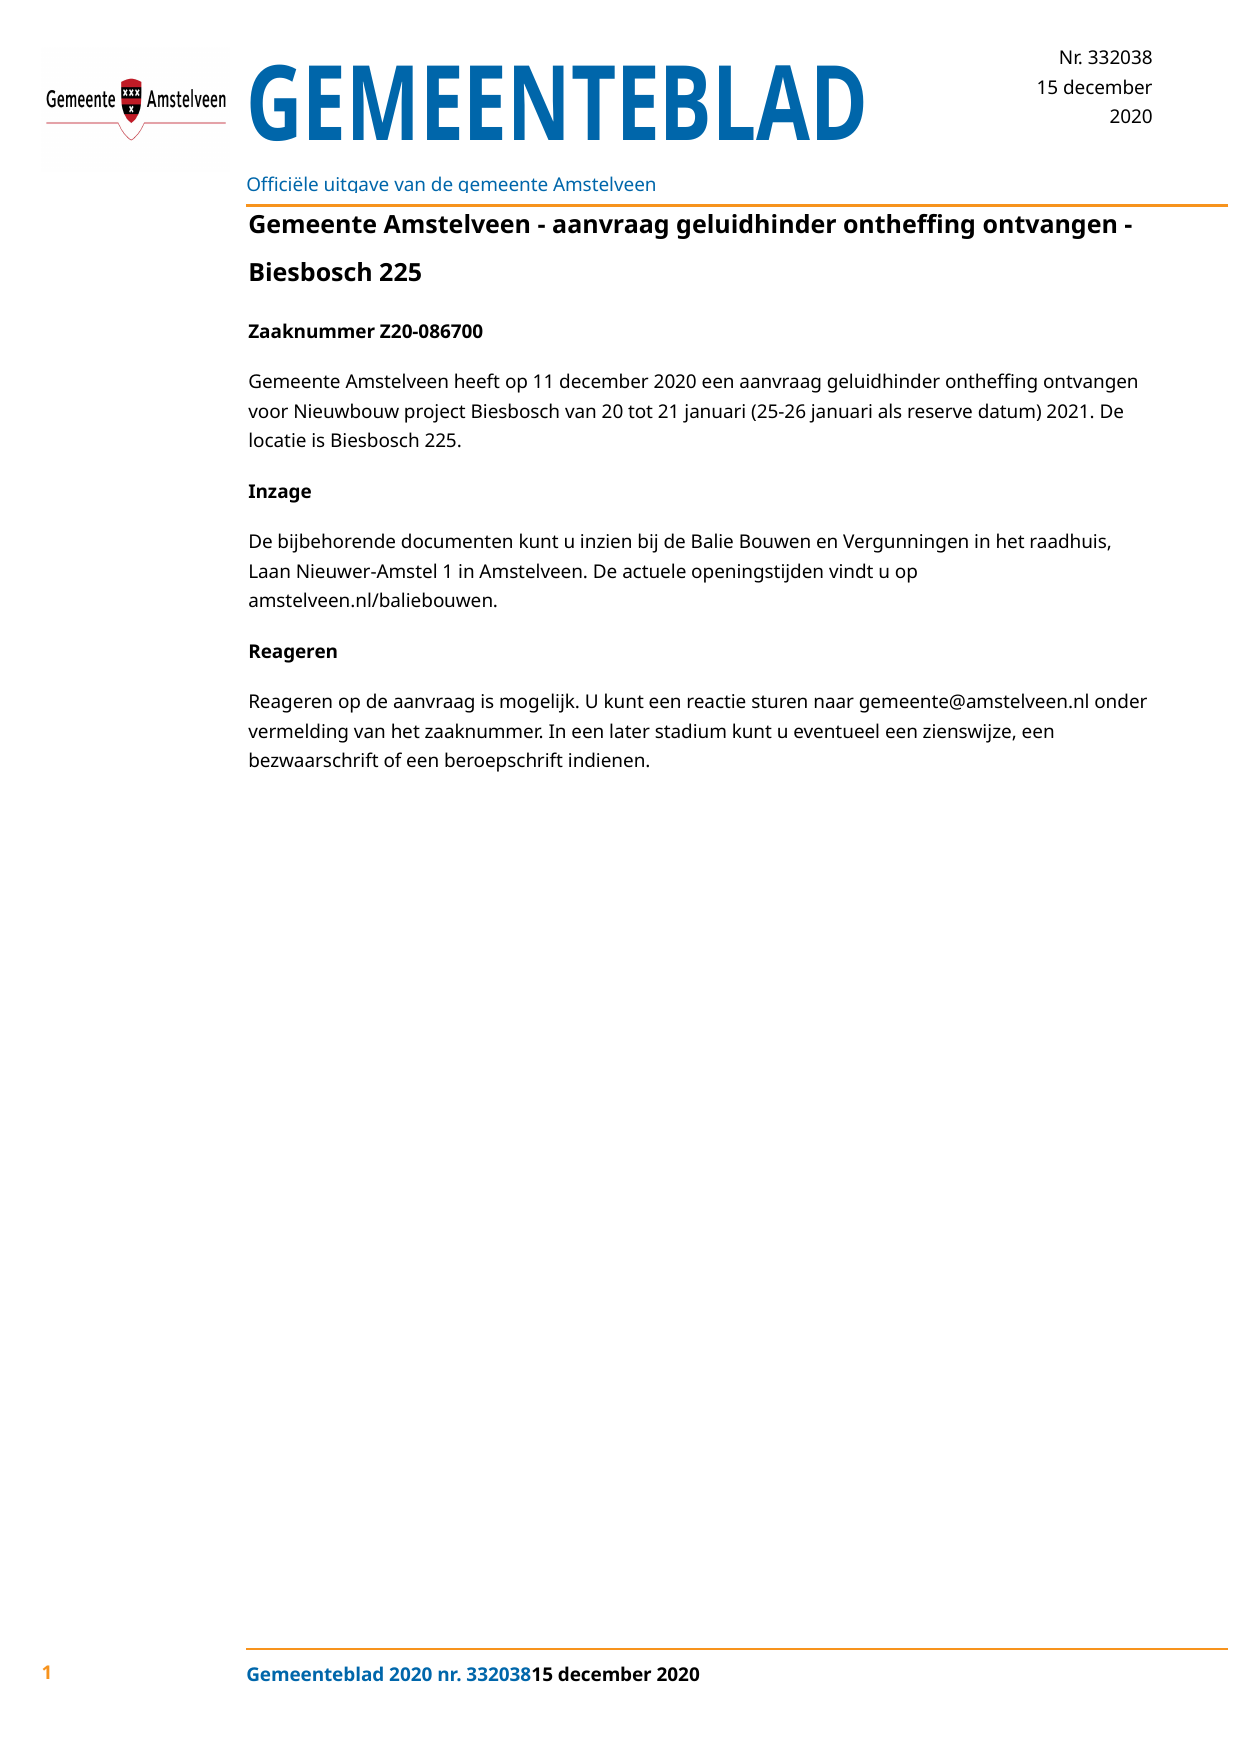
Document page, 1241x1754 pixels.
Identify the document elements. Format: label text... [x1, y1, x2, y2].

text Zaaknummer Z20-086700 [248, 318, 1152, 344]
picture [41, 47, 231, 172]
text Reageren [248, 638, 1152, 664]
text Gemeente Amstelveen heeft op 11 december 2020 een aanvraag geluidhinder ontheffing ontvangen voor Nieuwbouw project Biesbosch van 20 tot 21 januari (25-26 januari als reserve datum) 2021. De locatie is Biesbosch 225. [248, 368, 1152, 453]
text Reageren op de aanvraag is mogelijk. U kunt een reactie sturen naar gemeente@amstelveen.nl onder vermelding van het zaaknummer. In een later stadium kunt u eventueel een zienswijze, een bezwaarschrift of een beroepschrift indienen. [248, 688, 1152, 773]
text Inzage [248, 478, 1152, 504]
text Gemeente Amstelveen - aanvraag geluidhinder ontheffing ontvangen - Biesbosch 225 [248, 207, 1152, 288]
text De bijbehorende documenten kunt u inzien bij de Balie Bouwen en Vergunningen in het raadhuis, Laan Nieuwer-Amstel 1 in Amstelveen. De actuele openingstijden vindt u op amstelveen.nl/baliebouwen. [248, 528, 1152, 613]
